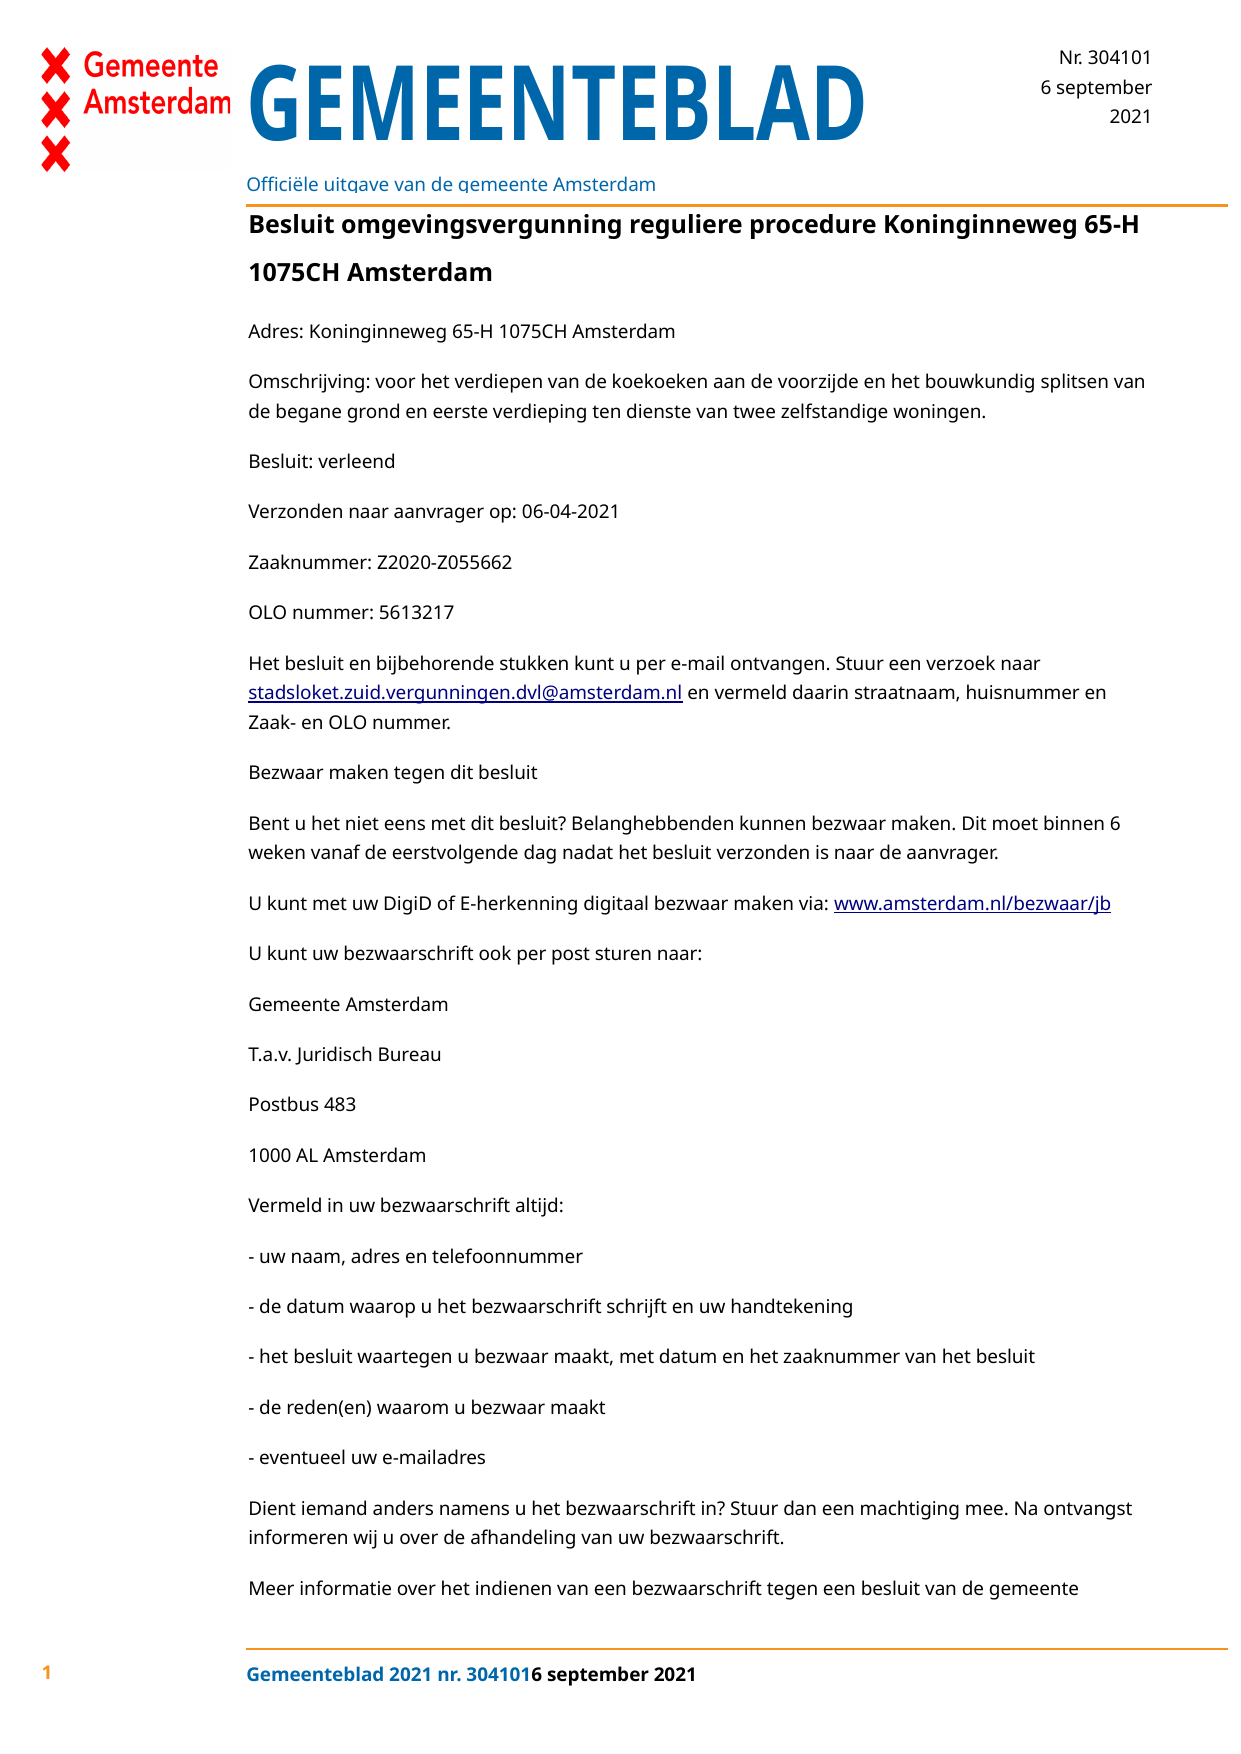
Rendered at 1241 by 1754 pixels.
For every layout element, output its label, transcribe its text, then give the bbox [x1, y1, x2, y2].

text U kunt uw bezwaarschrift ook per post sturen naar: [248, 940, 1152, 966]
text Het besluit en bijbehorende stukken kunt u per e-mail ontvangen. Stuur een verzoek naar stadsloket.zuid.vergunningen.dvl@amsterdam.nl en vermeld daarin straatnaam, huisnummer en Zaak- en OLO nummer. [248, 650, 1152, 735]
text - uw naam, adres en telefoonnummer [248, 1243, 1152, 1269]
text - de datum waarop u het bezwaarschrift schrijft en uw handtekening [248, 1293, 1152, 1319]
text T.a.v. Juridisch Bureau [248, 1041, 1152, 1067]
text - eventueel uw e-mailadres [248, 1444, 1152, 1470]
text Gemeente Amsterdam [248, 991, 1152, 1017]
picture [41, 47, 231, 172]
text Postbus 483 [248, 1092, 1152, 1117]
text U kunt met uw DigiD of E-herkenning digitaal bezwaar maken via: www.amsterdam.nl/bezwaar/jb [248, 890, 1152, 916]
text Zaaknummer: Z2020-Z055662 [248, 549, 1152, 575]
text Meer informatie over het indienen van een bezwaarschrift tegen een besluit van de gemeente [248, 1575, 1152, 1601]
text Vermeld in uw bezwaarschrift altijd: [248, 1192, 1152, 1218]
text - het besluit waartegen u bezwaar maakt, met datum en het zaaknummer van het besluit [248, 1344, 1152, 1369]
text Besluit omgevingsvergunning reguliere procedure Koninginneweg 65-H 1075CH Amsterdam [248, 207, 1152, 288]
text - de reden(en) waarom u bezwaar maakt [248, 1394, 1152, 1420]
text Omschrijving: voor het verdiepen van de koekoeken aan de voorzijde en het bouwkundig splitsen van de begane grond en eerste verdieping ten dienste van twee zelfstandige woningen. [248, 368, 1152, 424]
text Dient iemand anders namens u het bezwaarschrift in? Stuur dan een machtiging mee. Na ontvangst informeren wij u over de afhandeling van uw bezwaarschrift. [248, 1495, 1152, 1550]
text Bezwaar maken tegen dit besluit [248, 759, 1152, 785]
text Verzonden naar aanvrager op: 06-04-2021 [248, 499, 1152, 524]
text Bent u het niet eens met dit besluit? Belanghebbenden kunnen bezwaar maken. Dit moet binnen 6 weken vanaf de eerstvolgende dag nadat het besluit verzonden is naar de aanvrager. [248, 810, 1152, 865]
text Besluit: verleend [248, 448, 1152, 474]
text 1000 AL Amsterdam [248, 1142, 1152, 1168]
text OLO nummer: 5613217 [248, 599, 1152, 625]
text Adres: Koninginneweg 65-H 1075CH Amsterdam [248, 318, 1152, 344]
